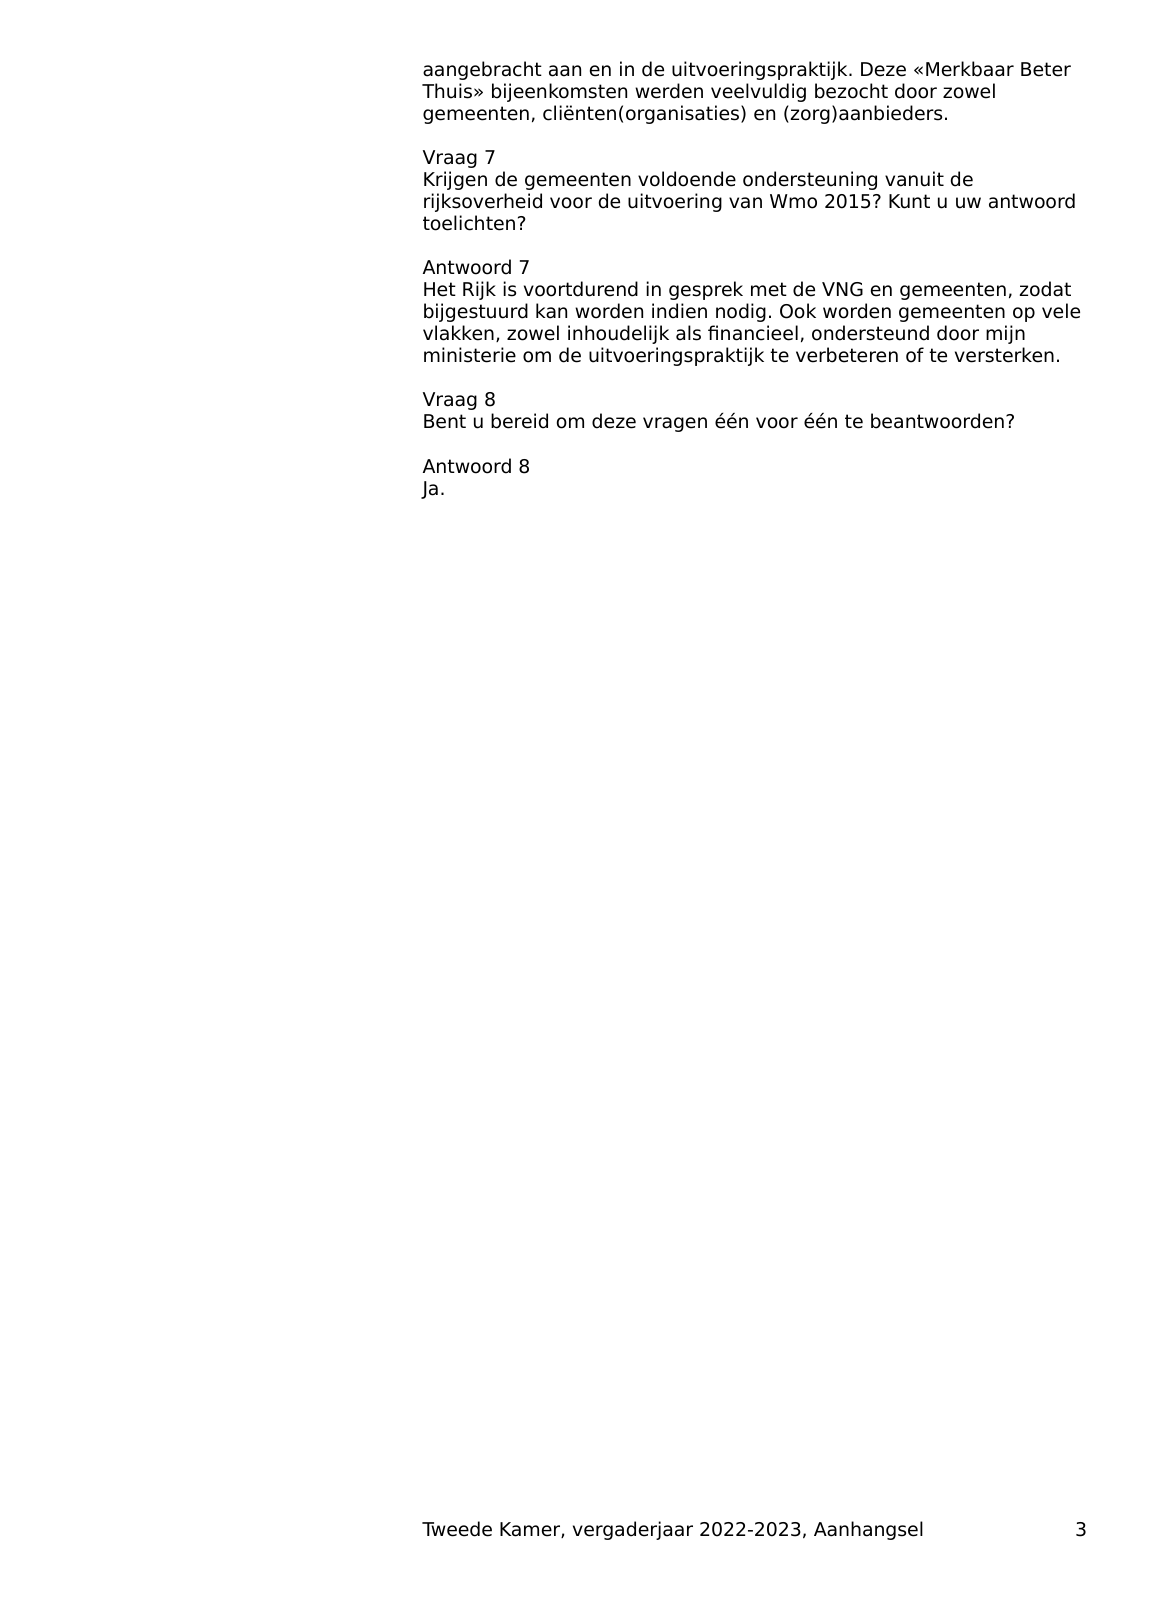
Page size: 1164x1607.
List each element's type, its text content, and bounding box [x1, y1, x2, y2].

text Vraag 8 [422, 389, 1087, 411]
text Het Rijk is voortdurend in gesprek met de VNG en gemeenten, zodat bijgestuurd kan worden indien nodig. Ook worden gemeenten op vele vlakken, zowel inhoudelijk als financieel, ondersteund door mijn ministerie om de uitvoeringspraktijk te verbeteren of te versterken. [422, 279, 1087, 367]
text aangebracht aan en in de uitvoeringspraktijk. Deze «Merkbaar Beter Thuis» bijeenkomsten werden veelvuldig bezocht door zowel gemeenten, cliënten(organisaties) en (zorg)aanbieders. [422, 59, 1087, 125]
text Ja. [422, 477, 1087, 499]
text Vraag 7 [422, 147, 1087, 169]
text Krijgen de gemeenten voldoende ondersteuning vanuit de rijksoverheid voor de uitvoering van Wmo 2015? Kunt u uw antwoord toelichten? [422, 169, 1087, 235]
text Antwoord 7 [422, 257, 1087, 279]
text Bent u bereid om deze vragen één voor één te beantwoorden? [422, 411, 1087, 433]
text Antwoord 8 [422, 456, 1087, 477]
